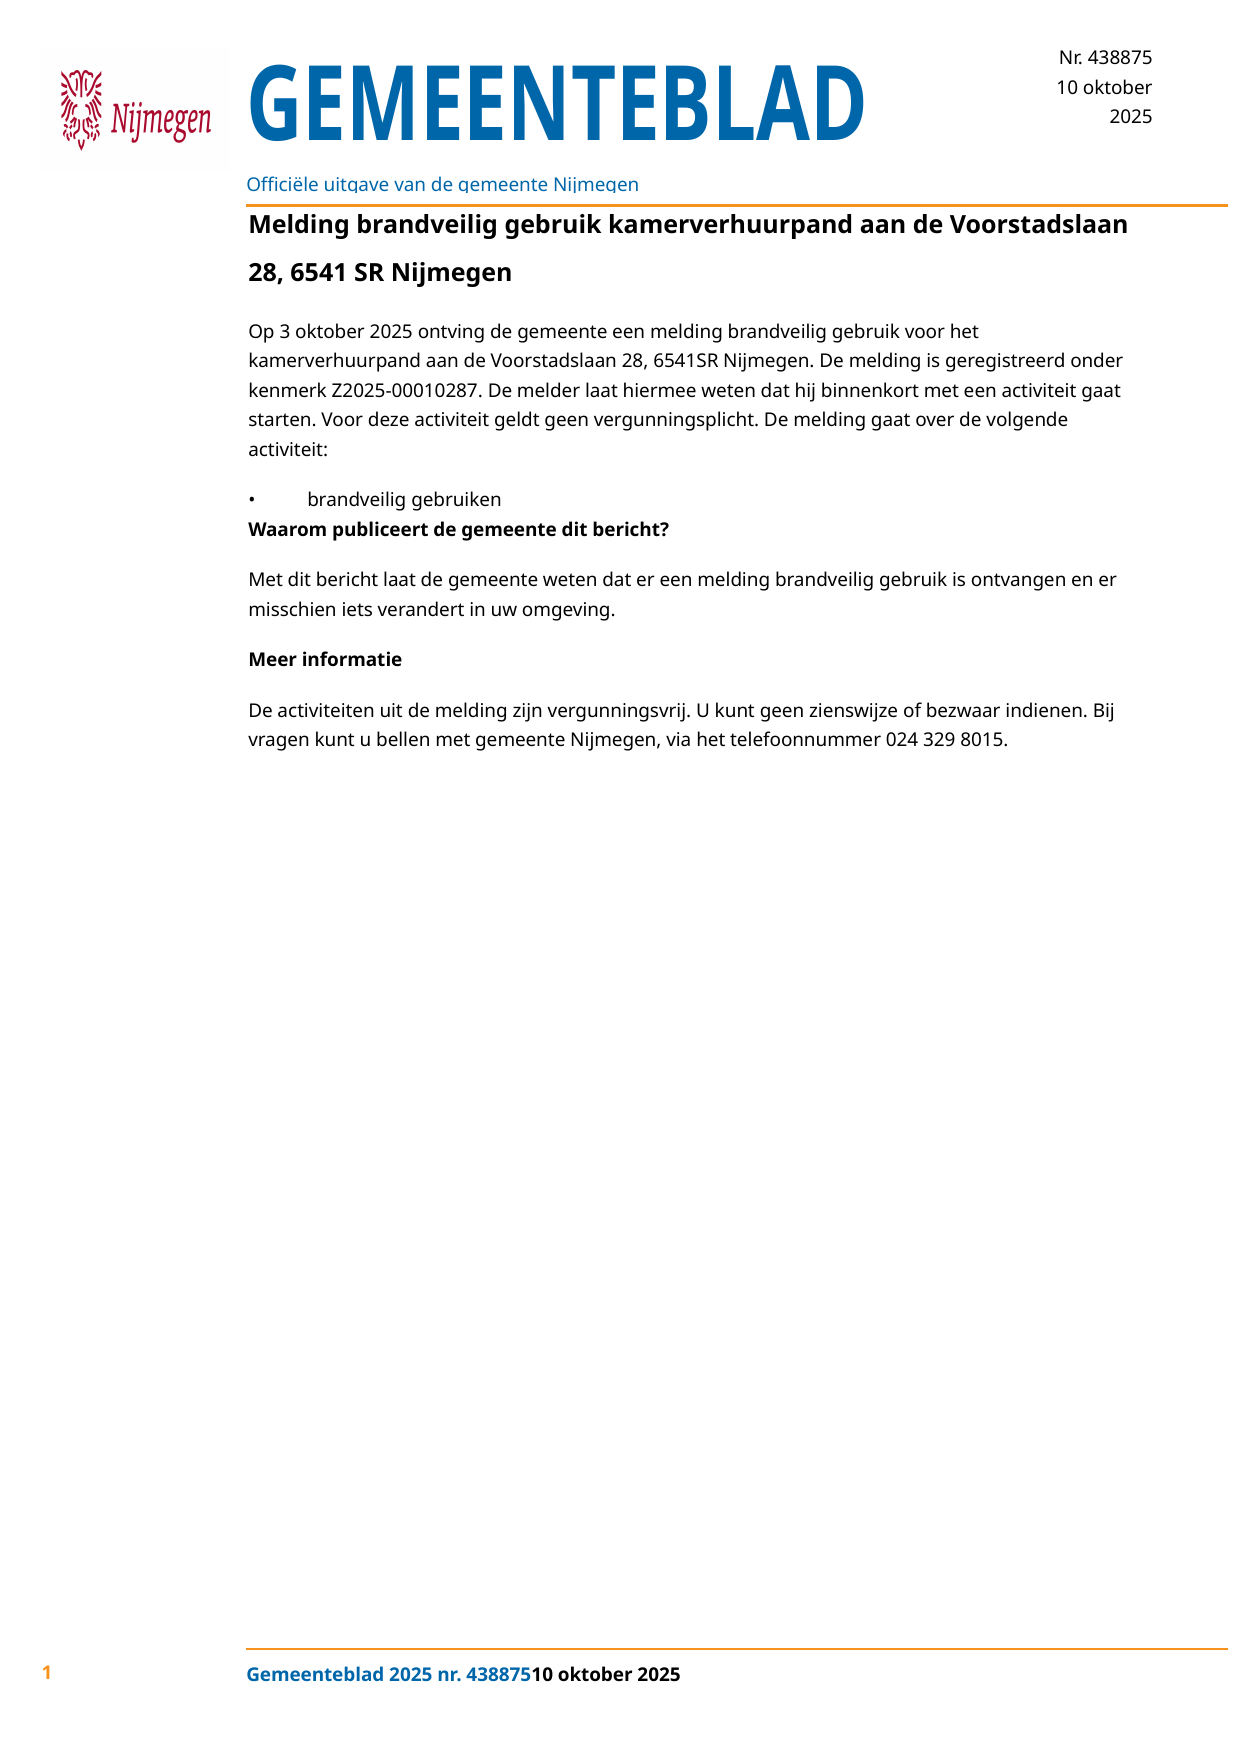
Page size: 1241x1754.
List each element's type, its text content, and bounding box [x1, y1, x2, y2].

text Op 3 oktober 2025 ontving de gemeente een melding brandveilig gebruik voor het kamerverhuurpand aan de Voorstadslaan 28, 6541SR Nijmegen. De melding is geregistreerd onder kenmerk Z2025-00010287. De melder laat hiermee weten dat hij binnenkort met een activiteit gaat starten. Voor deze activiteit geldt geen vergunningsplicht. De melding gaat over de volgende activiteit: [248, 318, 1152, 462]
text Met dit bericht laat de gemeente weten dat er een melding brandveilig gebruik is ontvangen en er misschien iets verandert in uw omgeving. [248, 567, 1152, 622]
text De activiteiten uit de melding zijn vergunningsvrij. U kunt geen zienswijze of bezwaar indienen. Bij vragen kunt u bellen met gemeente Nijmegen, via het telefoonnummer 024 329 8015. [248, 697, 1152, 752]
text Waarom publiceert de gemeente dit bericht? [248, 516, 1152, 542]
text Melding brandveilig gebruik kamerverhuurpand aan de Voorstadslaan 28, 6541 SR Nijmegen [248, 207, 1152, 288]
list brandveilig gebruiken [248, 487, 1152, 512]
picture [41, 47, 231, 172]
text Meer informatie [248, 647, 1152, 672]
